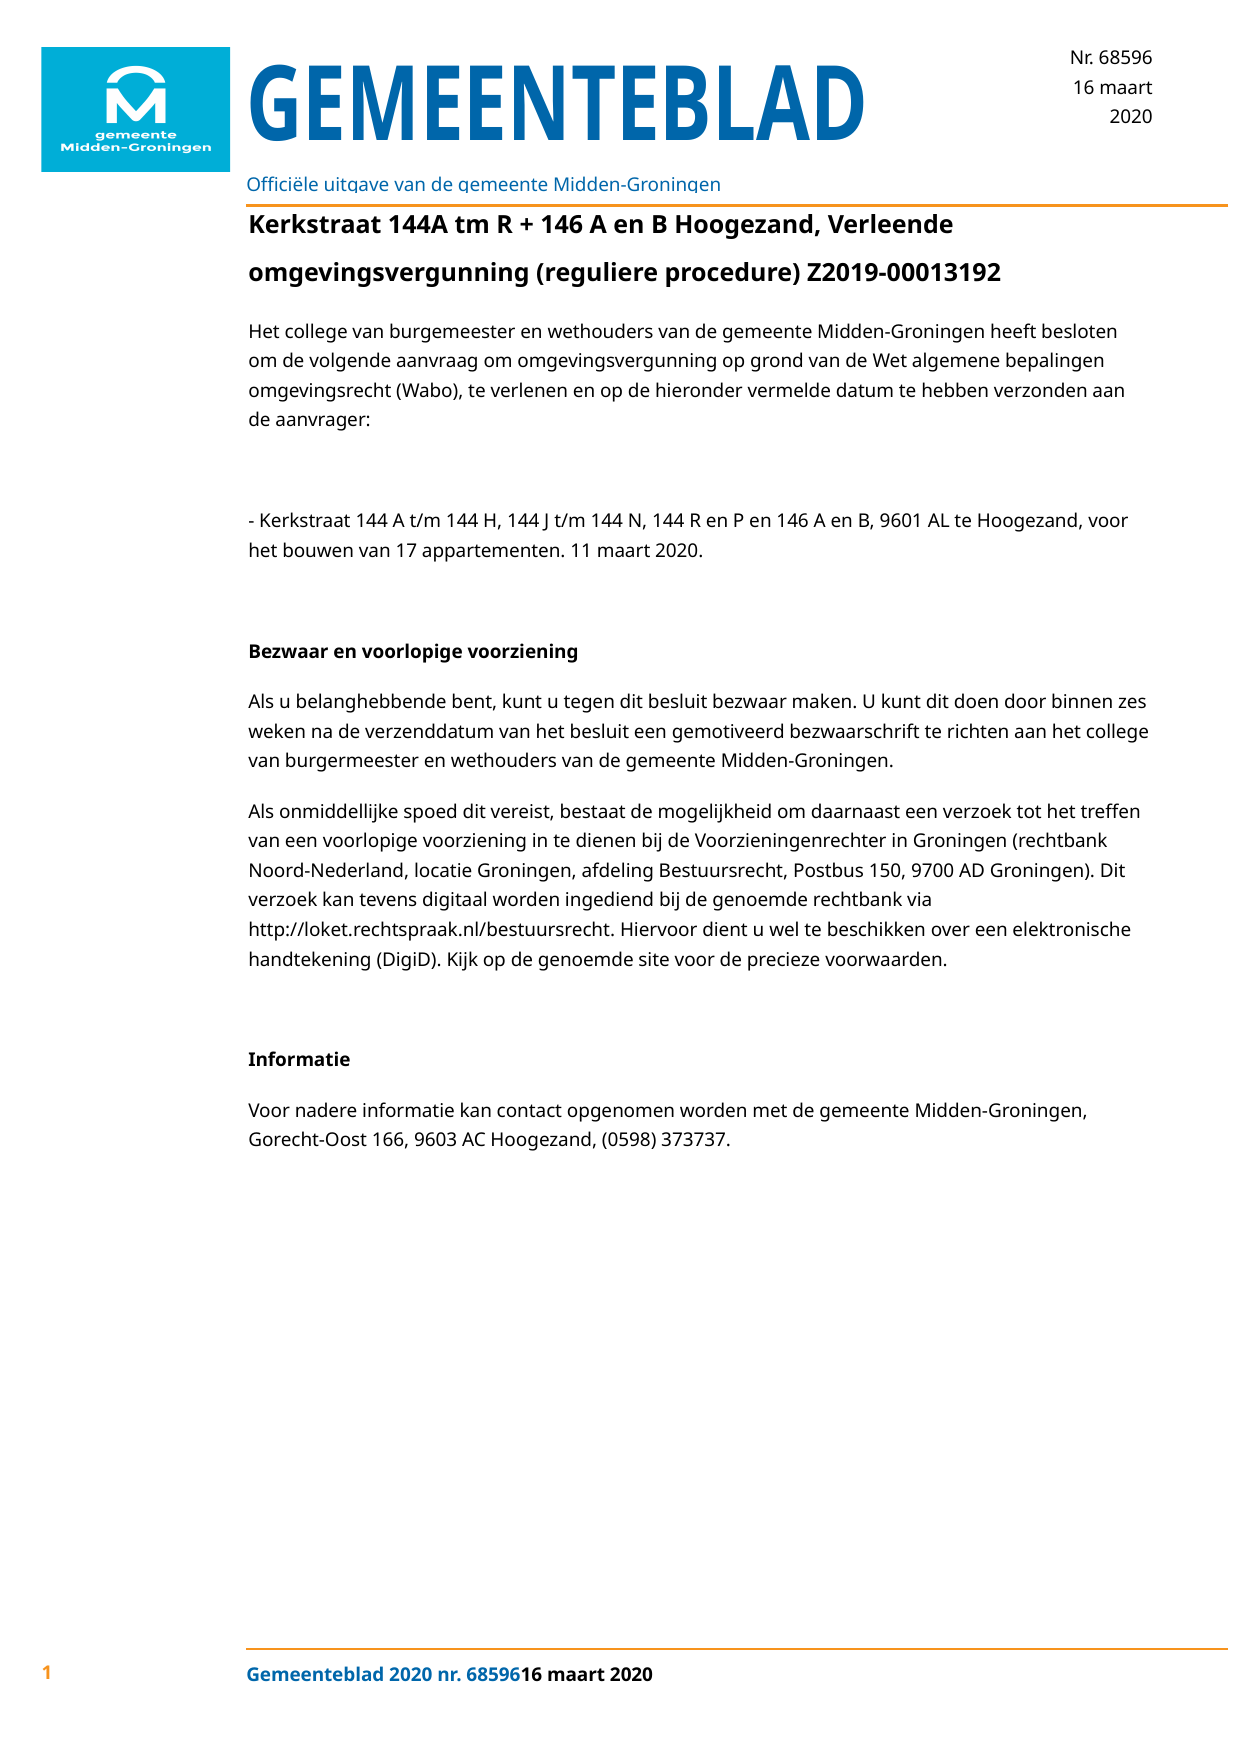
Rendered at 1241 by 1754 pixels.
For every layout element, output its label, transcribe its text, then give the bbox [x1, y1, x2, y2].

picture [108, 66, 164, 82]
text - Kerkstraat 144 A t/m 144 H, 144 J t/m 144 N, 144 R en P en 146 A en B, 9601 AL te Hoogezand, voor het bouwen van 17 appartementen. 11 maart 2020. [248, 507, 1152, 563]
text Als onmiddellijke spoed dit vereist, bestaat de mogelijkheid om daarnaast een verzoek tot het treffen van een voorlopige voorziening in te dienen bij de Voorzieningenrechter in Groningen (rechtbank Noord-Nederland, locatie Groningen, afdeling Bestuursrecht, Postbus 150, 9700 AD Groningen). Dit verzoek kan tevens digitaal worden ingediend bij de genoemde rechtbank via http://loket.rechtspraak.nl/bestuursrecht. Hiervoor dient u wel te beschikken over een elektronische handtekening (DigiD). Kijk op de genoemde site voor de precieze voorwaarden. [248, 798, 1152, 972]
text Als u belanghebbende bent, kunt u tegen dit besluit bezwaar maken. U kunt dit doen door binnen zes weken na de verzenddatum van het besluit een gemotiveerd bezwaarschrift te richten aan het college van burgermeester en wethouders van de gemeente Midden-Groningen. [248, 688, 1152, 773]
text Het college van burgemeester en wethouders van de gemeente Midden-Groningen heeft besloten om de volgende aanvraag om omgevingsvergunning op grond van de Wet algemene bepalingen omgevingsrecht (Wabo), te verlenen en op de hieronder vermelde datum te hebben verzonden aan de aanvrager: [248, 318, 1152, 432]
text Kerkstraat 144A tm R + 146 A en B Hoogezand, Verleende omgevingsvergunning (reguliere procedure) Z2019-00013192 [248, 207, 1152, 288]
text Bezwaar en voorlopige voorziening [248, 638, 1152, 664]
picture [184, 146, 190, 153]
text Informatie [248, 1047, 1152, 1072]
text Voor nadere informatie kan contact opgenomen worden met de gemeente Midden-Groningen, Gorecht-Oost 166, 9603 AC Hoogezand, (0598) 373737. [248, 1097, 1152, 1152]
picture [107, 89, 165, 122]
